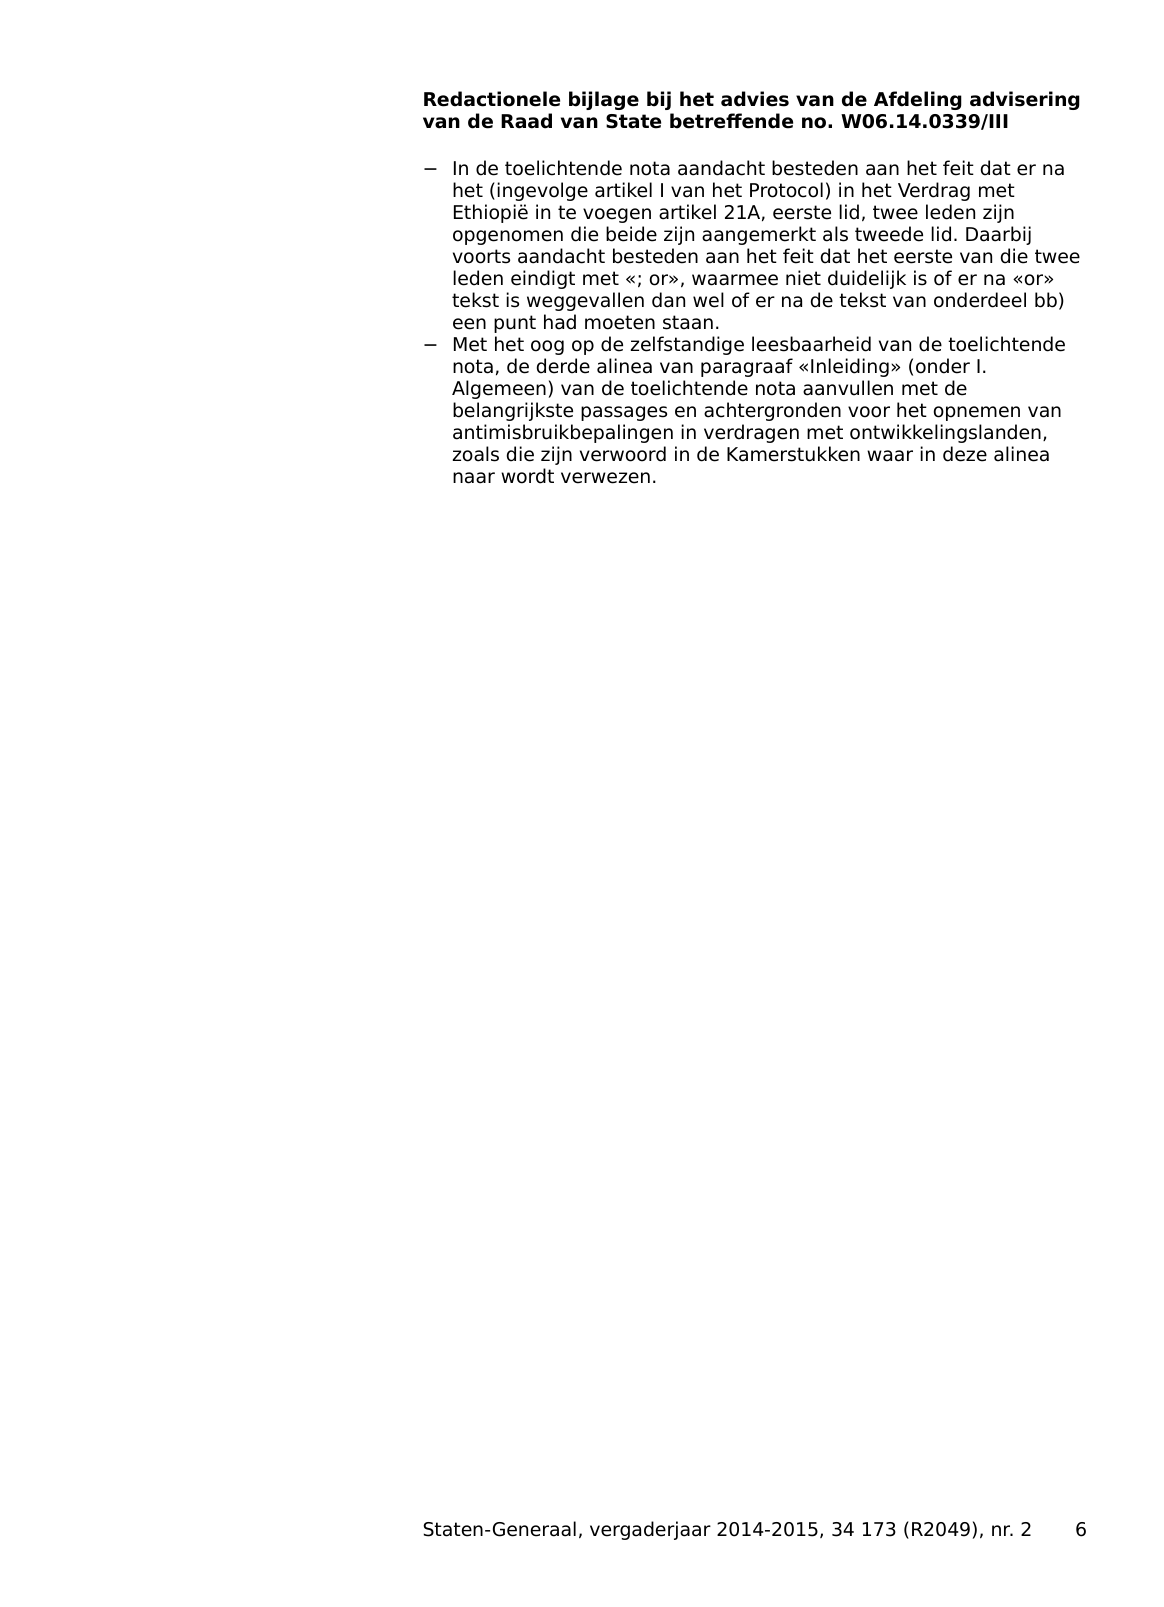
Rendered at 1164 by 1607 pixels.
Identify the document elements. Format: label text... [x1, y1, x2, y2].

text − Met het oog op de zelfstandige leesbaarheid van de toelichtende nota, de derde alinea van paragraaf «Inleiding» (onder I. Algemeen) van de toelichtende nota aanvullen met de belangrijkste passages en achtergronden voor het opnemen van antimisbruikbepalingen in verdragen met ontwikkelingslanden, zoals die zijn verwoord in de Kamerstukken waar in deze alinea naar wordt verwezen. [422, 334, 1087, 488]
text − In de toelichtende nota aandacht besteden aan het feit dat er na het (ingevolge artikel I van het Protocol) in het Verdrag met Ethiopië in te voegen artikel 21A, eerste lid, twee leden zijn opgenomen die beide zijn aangemerkt als tweede lid. Daarbij voorts aandacht besteden aan het feit dat het eerste van die twee leden eindigt met «; or», waarmee niet duidelijk is of er na «or» tekst is weggevallen dan wel of er na de tekst van onderdeel bb) een punt had moeten staan. [422, 158, 1087, 334]
subtitle Redactionele bijlage bij het advies van de Afdeling advisering van de Raad van State betreffende no. W06.14.0339/III [77, 89, 1087, 133]
